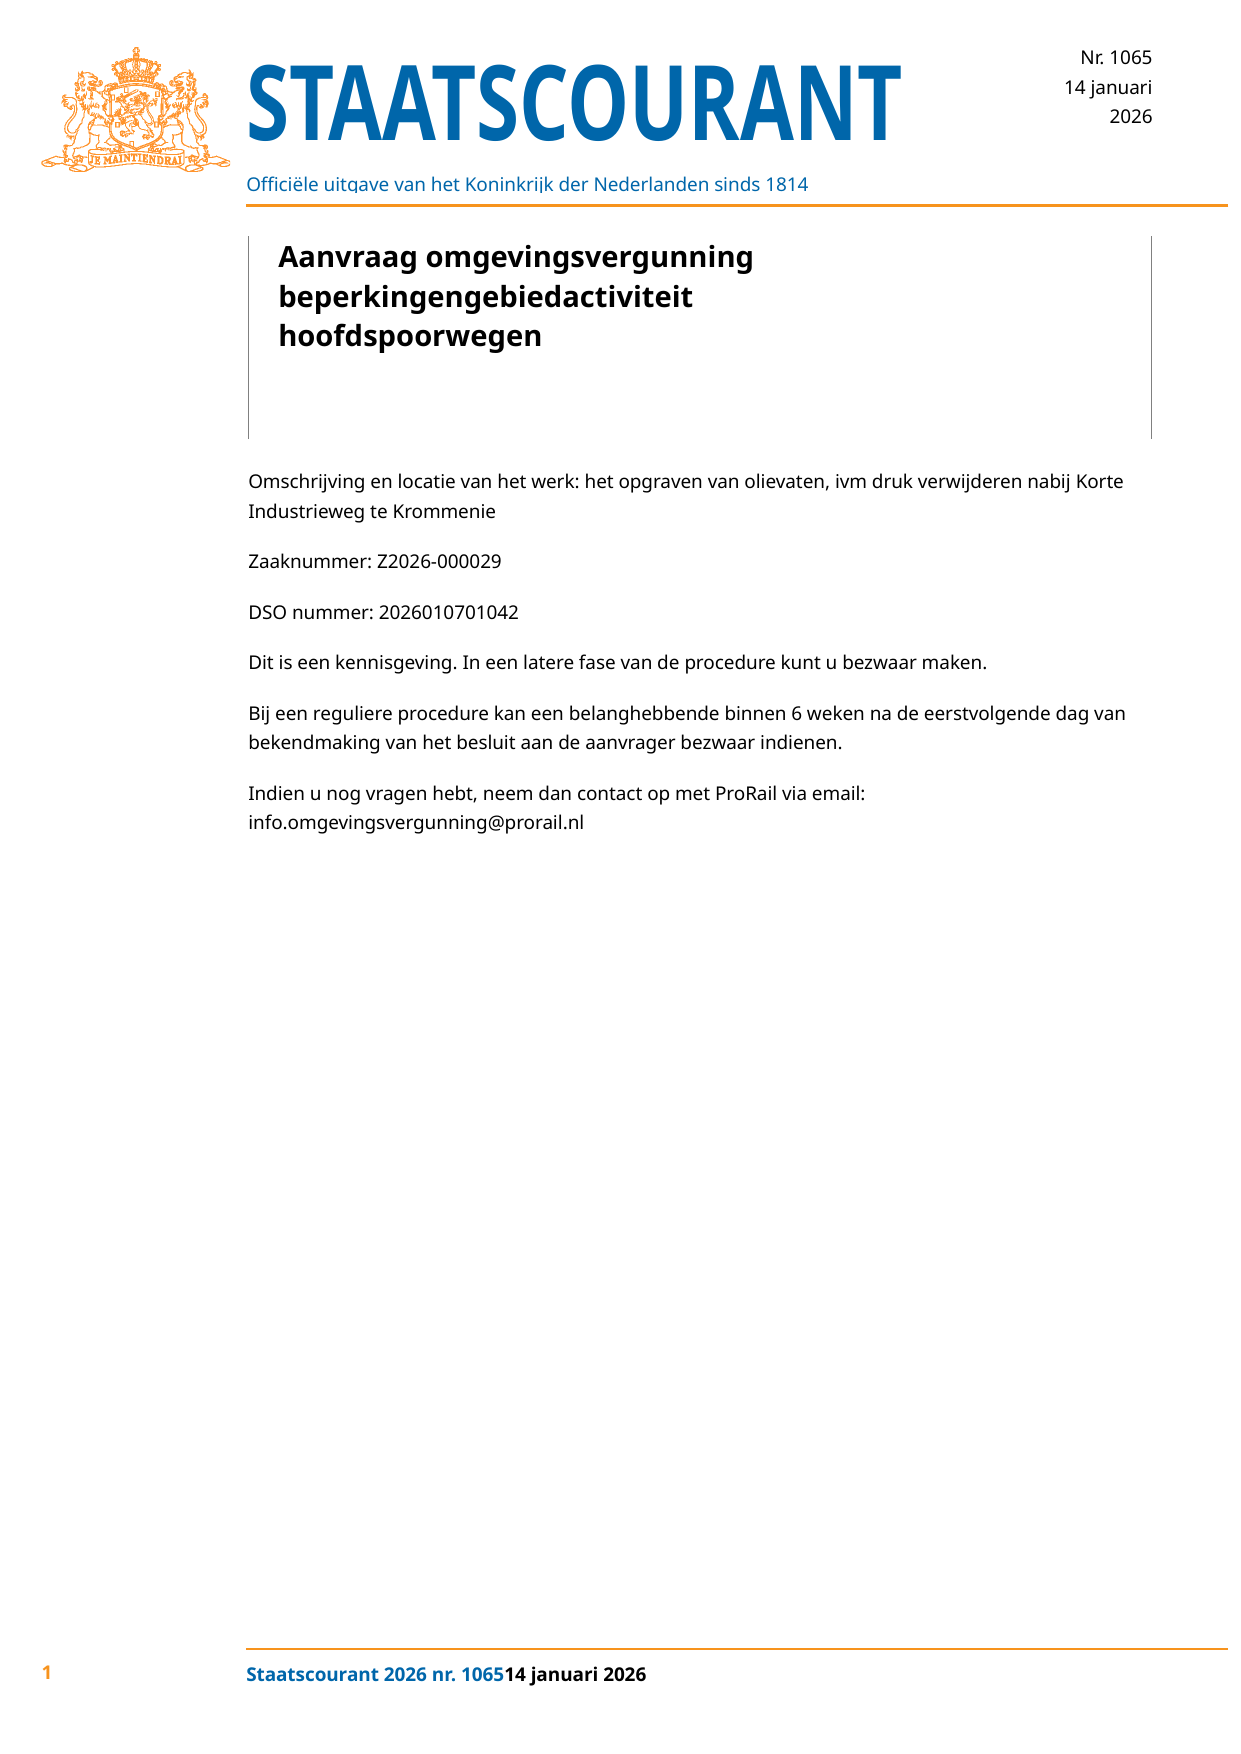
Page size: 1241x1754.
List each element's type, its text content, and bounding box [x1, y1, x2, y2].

text Zaaknummer: Z2026-000029 [248, 549, 1152, 574]
picture [912, 236, 1090, 414]
text Indien u nog vragen hebt, neem dan contact op met ProRail via email: info.omgevingsvergunning@prorail.nl [248, 780, 1152, 835]
text DSO nummer: 2026010701042 [248, 599, 1152, 625]
text Dit is een kennisgeving. In een latere fase van de procedure kunt u bezwaar maken. [248, 649, 1152, 675]
table_header Aanvraag omgevingsvergunning beperkingengebiedactiviteit hoofdspoorwegen [249, 236, 850, 439]
picture [41, 47, 231, 172]
table_header [850, 236, 912, 413]
table_header [850, 414, 1151, 439]
table_header [1090, 236, 1151, 413]
text Bij een reguliere procedure kan een belanghebbende binnen 6 weken na de eerstvolgende dag van bekendmaking van het besluit aan de aanvrager bezwaar indienen. [248, 700, 1152, 755]
text Omschrijving en locatie van het werk: het opgraven van olievaten, ivm druk verwijderen nabij Korte Industrieweg te Krommenie [248, 469, 1152, 524]
